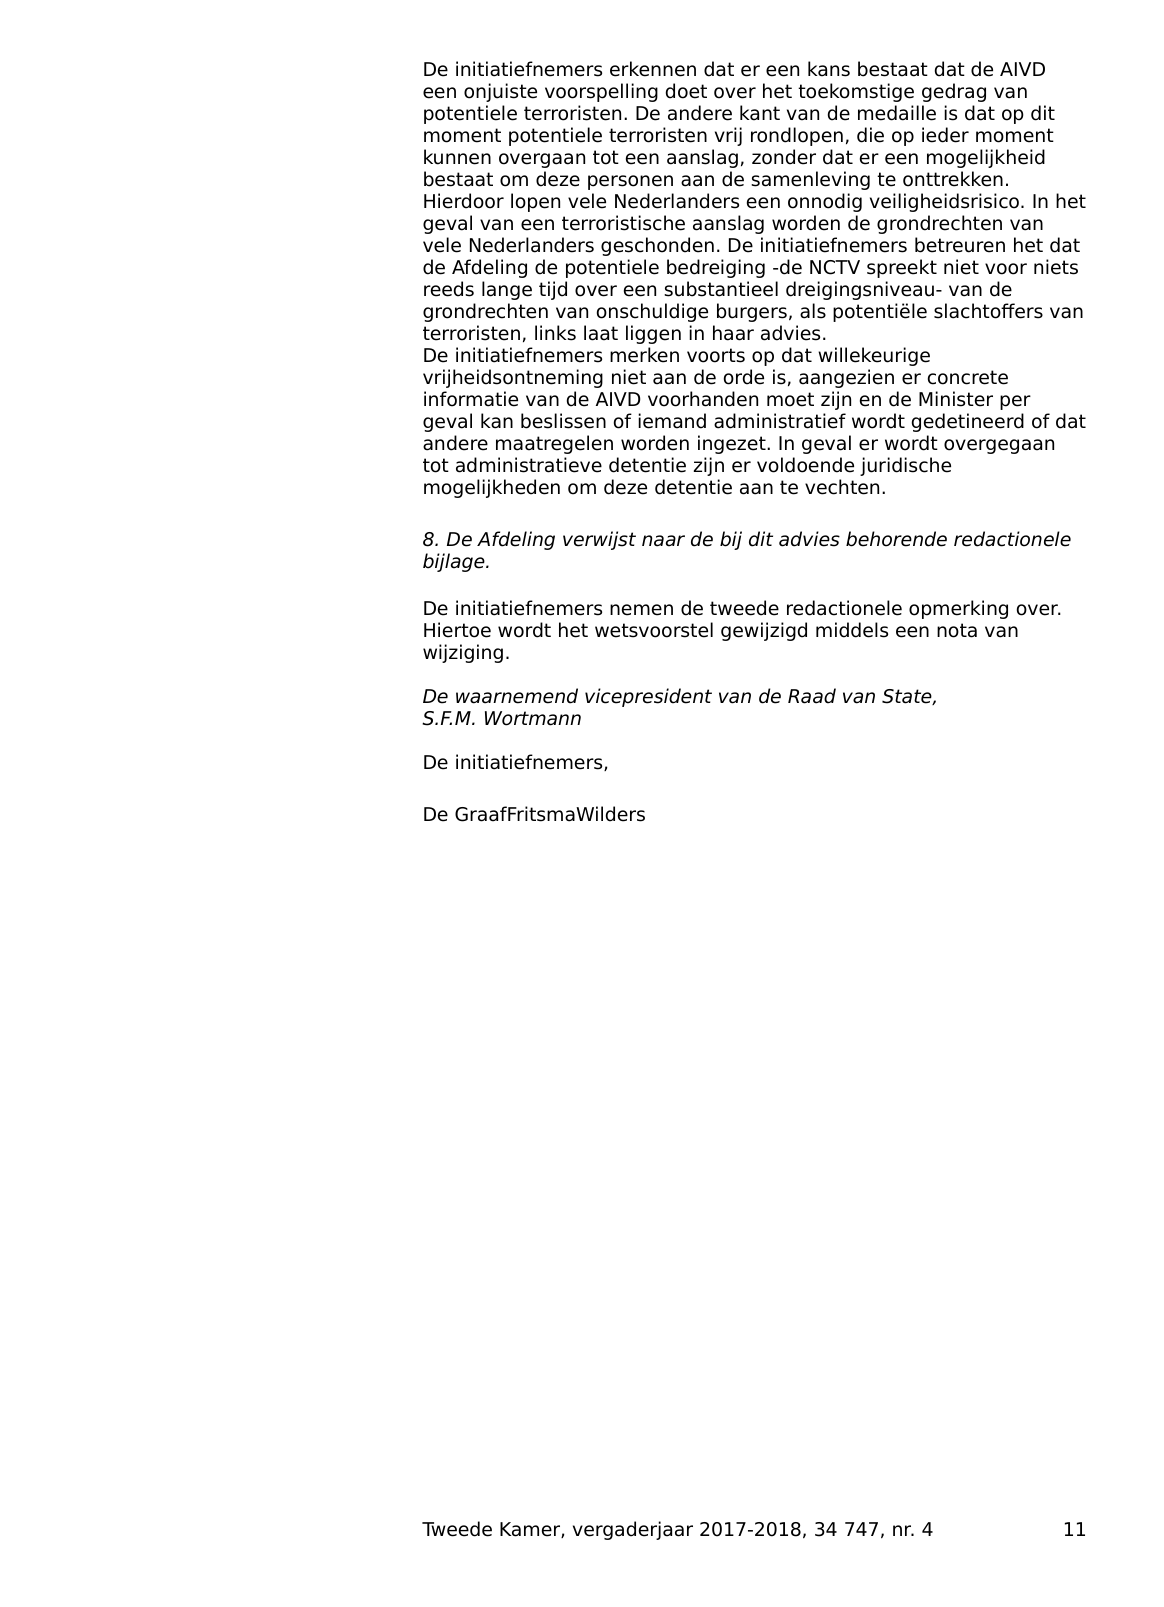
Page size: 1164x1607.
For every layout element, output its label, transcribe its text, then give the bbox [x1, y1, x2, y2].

text De initiatiefnemers erkennen dat er een kans bestaat dat de AIVD een onjuiste voorspelling doet over het toekomstige gedrag van potentiele terroristen. De andere kant van de medaille is dat op dit moment potentiele terroristen vrij rondlopen, die op ieder moment kunnen overgaan tot een aanslag, zonder dat er een mogelijkheid bestaat om deze personen aan de samenleving te onttrekken. Hierdoor lopen vele Nederlanders een onnodig veiligheidsrisico. In het geval van een terroristische aanslag worden de grondrechten van vele Nederlanders geschonden. De initiatiefnemers betreuren het dat de Afdeling de potentiele bedreiging -de NCTV spreekt niet voor niets reeds lange tijd over een substantieel dreigingsniveau- van de grondrechten van onschuldige burgers, als potentiële slachtoffers van terroristen, links laat liggen in haar advies. [422, 59, 1087, 345]
text De initiatiefnemers, [422, 752, 1087, 774]
text De GraafFritsmaWilders [422, 804, 1087, 826]
text De initiatiefnemers nemen de tweede redactionele opmerking over. Hiertoe wordt het wetsvoorstel gewijzigd middels een nota van wijziging. [422, 598, 1087, 663]
text De waarnemend vicepresident van de Raad van State, [422, 686, 1087, 708]
subtitle 8. De Afdeling verwijst naar de bij dit advies behorende redactionele bijlage. [422, 529, 1087, 573]
text S.F.M. Wortmann [422, 708, 1087, 730]
text De initiatiefnemers merken voorts op dat willekeurige vrijheidsontneming niet aan de orde is, aangezien er concrete informatie van de AIVD voorhanden moet zijn en de Minister per geval kan beslissen of iemand administratief wordt gedetineerd of dat andere maatregelen worden ingezet. In geval er wordt overgegaan tot administratieve detentie zijn er voldoende juridische mogelijkheden om deze detentie aan te vechten. [422, 345, 1087, 499]
